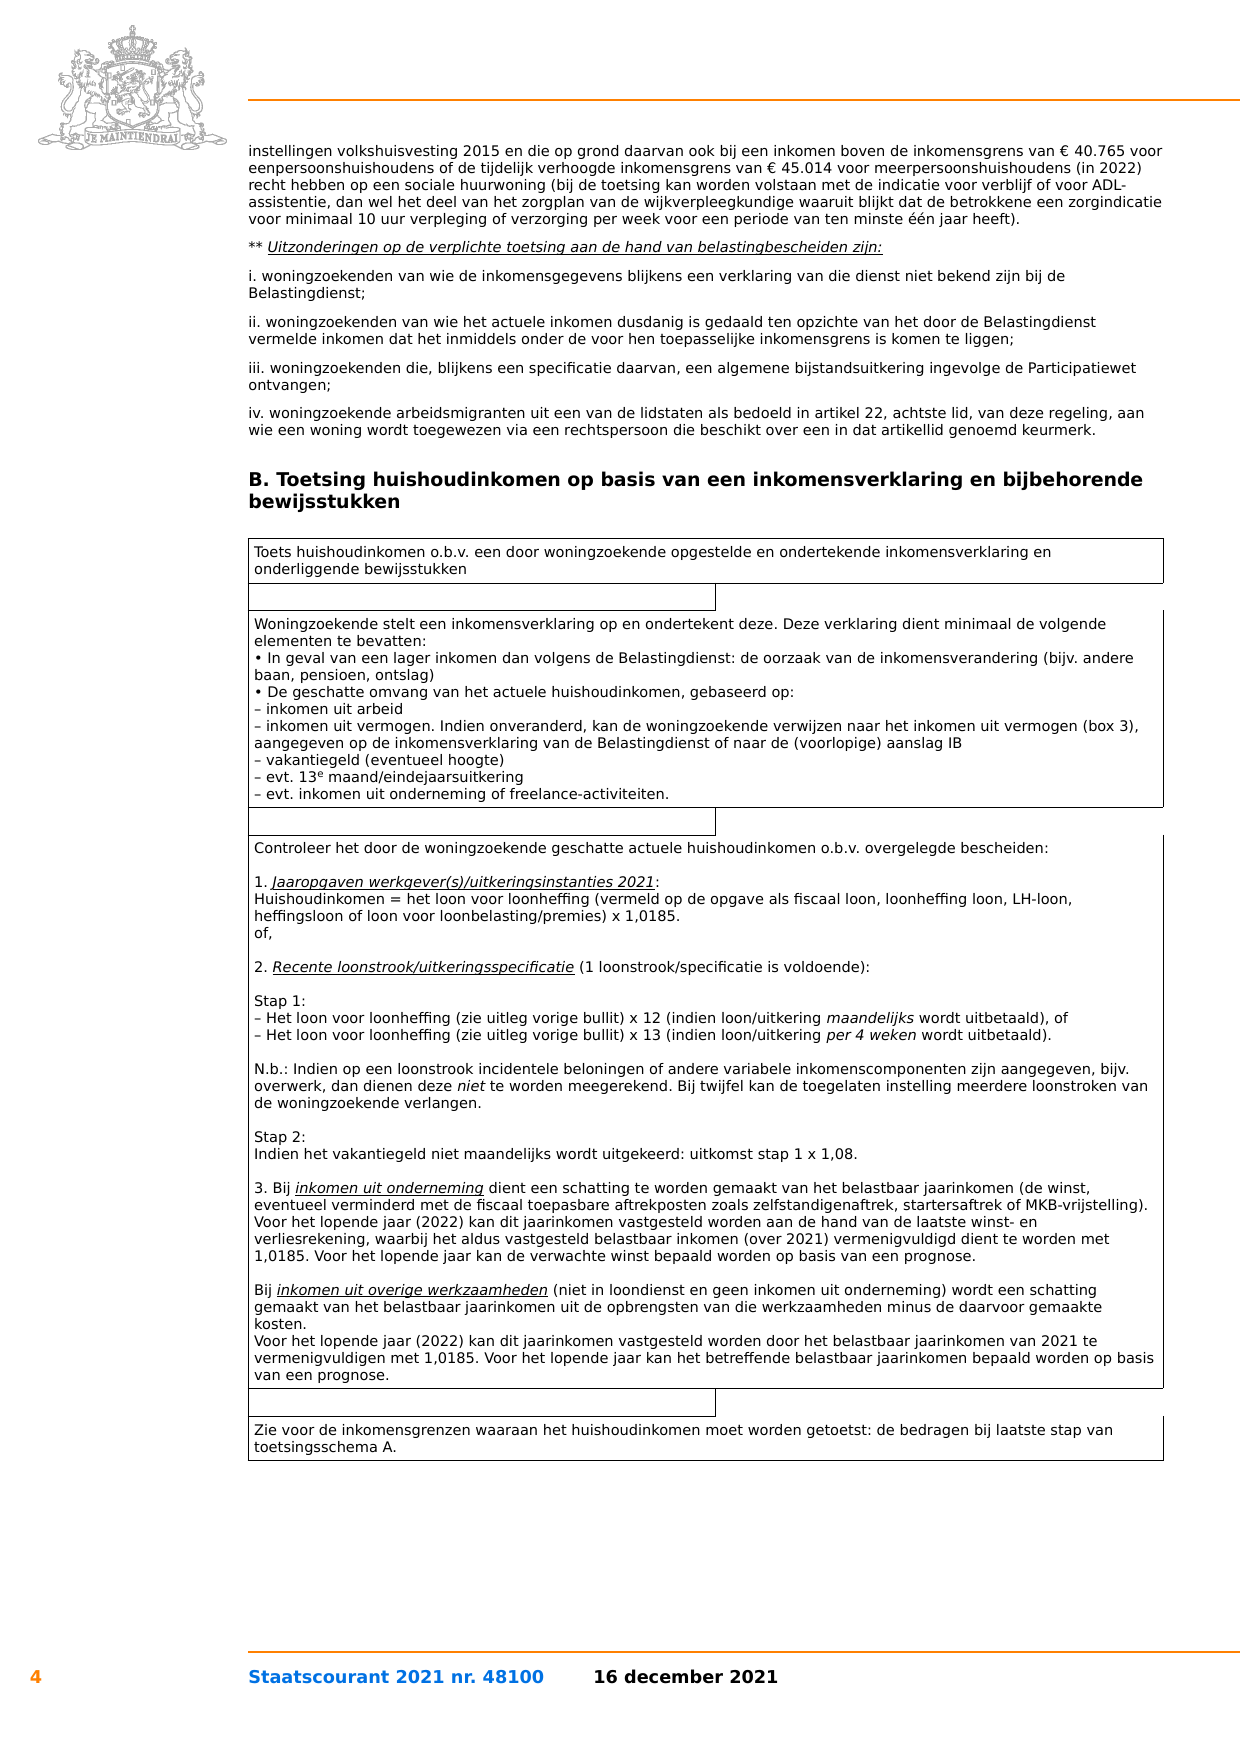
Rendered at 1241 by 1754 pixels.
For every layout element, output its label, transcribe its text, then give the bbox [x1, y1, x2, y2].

table_cell [249, 942, 1163, 959]
table_cell [716, 808, 1163, 834]
table_cell [716, 1389, 1163, 1416]
table_cell [249, 1044, 1163, 1061]
table_cell [249, 1389, 715, 1416]
table_cell Woningzoekende stelt een inkomensverklaring op en ondertekent deze. Deze verklaring dient minimaal de volgende elementen te bevatten: • In geval van een lager inkomen dan volgens de Belastingdienst: de oorzaak van de inkomensverandering (bijv. andere baan, pensioen, ontslag) • De geschatte omvang van het actuele huishoudinkomen, gebaseerd op: – inkomen uit arbeid – inkomen uit vermogen. Indien onveranderd, kan de woningzoekende verwijzen naar het inkomen uit vermogen (box 3), aangegeven op de inkomensverklaring van de Belastingdienst of naar de (voorlopige) aanslag IB – vakantiegeld (eventueel hoogte) – evt. 13e maand/eindejaarsuitkering – evt. inkomen uit onderneming of freelance-activiteiten. [249, 611, 1163, 807]
table_cell Stap 1: – Het loon voor loonheffing (zie uitleg vorige bullit) x 12 (indien loon/uitkering maandelijks wordt uitbetaald), of – Het loon voor loonheffing (zie uitleg vorige bullit) x 13 (indien loon/uitkering per 4 weken wordt uitbetaald). [249, 993, 1163, 1044]
table_cell [249, 857, 1163, 874]
table_cell Controleer het door de woningzoekende geschatte actuele huishoudinkomen o.b.v. overgelegde bescheiden: [249, 836, 1163, 857]
table_cell N.b.: Indien op een loonstrook incidentele beloningen of andere variabele inkomenscomponenten zijn aangegeven, bijv. overwerk, dan dienen deze niet te worden meegerekend. Bij twijfel kan de toegelaten instelling meerdere loonstroken van de woningzoekende verlangen. [249, 1061, 1163, 1112]
table_cell 2. Recente loonstrook/uitkeringsspecificatie (1 loonstrook/specificatie is voldoende): [249, 959, 1163, 976]
table_cell [249, 1265, 1163, 1282]
table_cell [249, 976, 1163, 993]
table_cell Stap 2: Indien het vakantiegeld niet maandelijks wordt uitgekeerd: uitkomst stap 1 x 1,08. [249, 1129, 1163, 1163]
table_cell [249, 808, 715, 834]
table_cell Bij inkomen uit overige werkzaamheden (niet in loondienst en geen inkomen uit onderneming) wordt een schatting gemaakt van het belastbaar jaarinkomen uit de opbrengsten van die werkzaamheden minus de daarvoor gemaakte kosten. Voor het lopende jaar (2022) kan dit jaarinkomen vastgesteld worden door het belastbaar jaarinkomen van 2021 te vermenigvuldigen met 1,0185. Voor het lopende jaar kan het betreffende belastbaar jaarinkomen bepaald worden op basis van een prognose. [249, 1282, 1163, 1388]
table_cell 1. Jaaropgaven werkgever(s)/uitkeringsinstanties 2021: Huishoudinkomen = het loon voor loonheffing (vermeld op de opgave als fiscaal loon, loonheffing loon, LH-loon, heffingsloon of loon voor loonbelasting/premies) x 1,0185. of, [249, 874, 1163, 942]
table_cell [249, 1163, 1163, 1180]
table_cell [716, 584, 1163, 610]
table_cell Zie voor de inkomensgrenzen waaraan het huishoudinkomen moet worden getoetst: de bedragen bij laatste stap van toetsingsschema A. [249, 1417, 1163, 1460]
subtitle B. Toetsing huishoudinkomen op basis van een inkomensverklaring en bijbehorende bewijsstukken [248, 469, 1163, 513]
table_cell [249, 1112, 1163, 1129]
table_header Toets huishoudinkomen o.b.v. een door woningzoekende opgestelde en ondertekende inkomensverklaring en onderliggende bewijsstukken [249, 539, 1163, 583]
table_cell instellingen volkshuisvesting 2015 en die op grond daarvan ook bij een inkomen boven de inkomensgrens van € 40.765 voor eenpersoonshuishoudens of de tijdelijk verhoogde inkomensgrens van € 45.014 voor meerpersoonshuishoudens (in 2022) recht hebben op een sociale huurwoning (bij de toetsing kan worden volstaan met de indicatie voor verblijf of voor ADL-assistentie, dan wel het deel van het zorgplan van de wijkverpleegkundige waaruit blijkt dat de betrokkene een zorgindicatie voor minimaal 10 uur verpleging of verzorging per week voor een periode van ten minste één jaar heeft). ** Uitzonderingen op de verplichte toetsing aan de hand van belastingbescheiden zijn: i. woningzoekenden van wie de inkomensgegevens blijkens een verklaring van die dienst niet bekend zijn bij de Belastingdienst; ii. woningzoekenden van wie het actuele inkomen dusdanig is gedaald ten opzichte van het door de Belastingdienst vermelde inkomen dat het inmiddels onder de voor hen toepasselijke inkomensgrens is komen te liggen; iii. woningzoekenden die, blijkens een specificatie daarvan, een algemene bijstandsuitkering ingevolge de Participatiewet ontvangen; iv. woningzoekende arbeidsmigranten uit een van de lidstaten als bedoeld in artikel 22, achtste lid, van deze regeling, aan wie een woning wordt toegewezen via een rechtspersoon die beschikt over een in dat artikellid genoemd keurmerk. [248, 130, 1163, 439]
picture [38, 25, 227, 150]
table_cell 3. Bij inkomen uit onderneming dient een schatting te worden gemaakt van het belastbaar jaarinkomen (de winst, eventueel verminderd met de fiscaal toepasbare aftrekposten zoals zelfstandigenaftrek, startersaftrek of MKB-vrijstelling). Voor het lopende jaar (2022) kan dit jaarinkomen vastgesteld worden aan de hand van de laatste winst- en verliesrekening, waarbij het aldus vastgesteld belastbaar inkomen (over 2021) vermenigvuldigd dient te worden met 1,0185. Voor het lopende jaar kan de verwachte winst bepaald worden op basis van een prognose. [249, 1180, 1163, 1265]
table_cell [249, 584, 715, 610]
